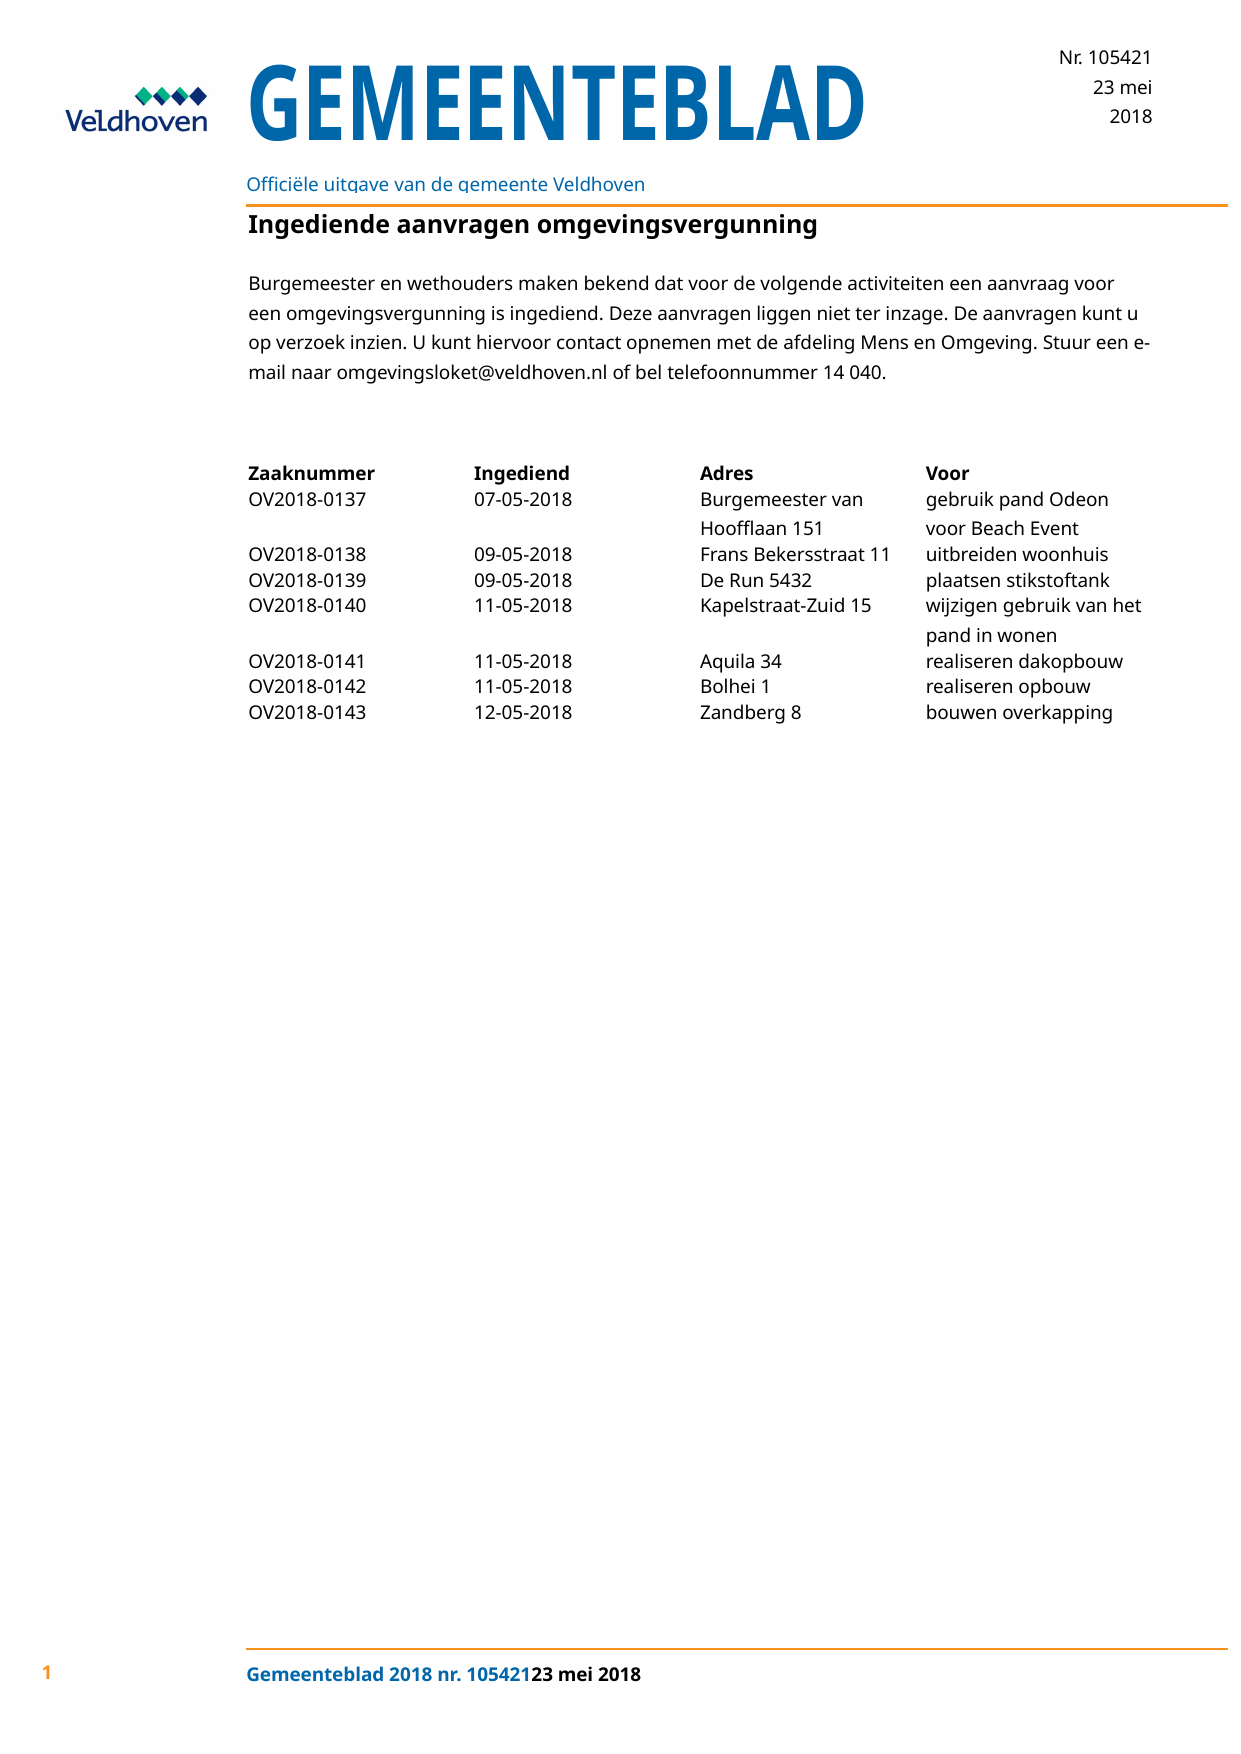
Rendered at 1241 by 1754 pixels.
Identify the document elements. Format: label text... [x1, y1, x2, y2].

table_cell 09-05-2018 [474, 567, 700, 592]
table_cell uitbreiden woonhuis [926, 541, 1152, 567]
table_cell OV2018-0143 [248, 699, 474, 725]
table_cell realiseren opbouw [926, 674, 1152, 699]
table_header Adres [700, 460, 926, 486]
table_cell Zandberg 8 [700, 699, 926, 725]
table_cell gebruik pand Odeon voor Beach Event [926, 486, 1152, 541]
table_cell OV2018-0137 [248, 486, 474, 541]
table_cell 11-05-2018 [474, 593, 700, 648]
table_cell Aquila 34 [700, 648, 926, 673]
table_cell 11-05-2018 [474, 648, 700, 673]
table_cell 12-05-2018 [474, 699, 700, 725]
table_cell realiseren dakopbouw [926, 648, 1152, 673]
table_cell OV2018-0142 [248, 674, 474, 699]
table_cell De Run 5432 [700, 567, 926, 592]
table_cell OV2018-0141 [248, 648, 474, 673]
text Ingediende aanvragen omgevingsvergunning [248, 207, 1152, 241]
table_cell OV2018-0140 [248, 593, 474, 648]
table_cell bouwen overkapping [926, 699, 1152, 725]
table_cell Kapelstraat-Zuid 15 [700, 593, 926, 648]
table_cell Burgemeester van Hoofflaan 151 [700, 486, 926, 541]
table_cell plaatsen stikstoftank [926, 567, 1152, 592]
table_header Ingediend [474, 460, 700, 486]
picture [41, 47, 231, 172]
table_cell Bolhei 1 [700, 674, 926, 699]
table_cell 09-05-2018 [474, 541, 700, 567]
table_cell OV2018-0139 [248, 567, 474, 592]
table_cell 11-05-2018 [474, 674, 700, 699]
table_header Voor [926, 460, 1152, 486]
table_cell Frans Bekersstraat 11 [700, 541, 926, 567]
text Burgemeester en wethouders maken bekend dat voor de volgende activiteiten een aanvraag voor een omgevingsvergunning is ingediend. Deze aanvragen liggen niet ter inzage. De aanvragen kunt u op verzoek inzien. U kunt hiervoor contact opnemen met de afdeling Mens en Omgeving. Stuur een e-mail naar omgevingsloket@veldhoven.nl of bel telefoonnummer 14 040. [248, 270, 1152, 385]
table_header Zaaknummer [248, 460, 474, 486]
table_cell OV2018-0138 [248, 541, 474, 567]
table_cell 07-05-2018 [474, 486, 700, 541]
table_cell wijzigen gebruik van het pand in wonen [926, 593, 1152, 648]
